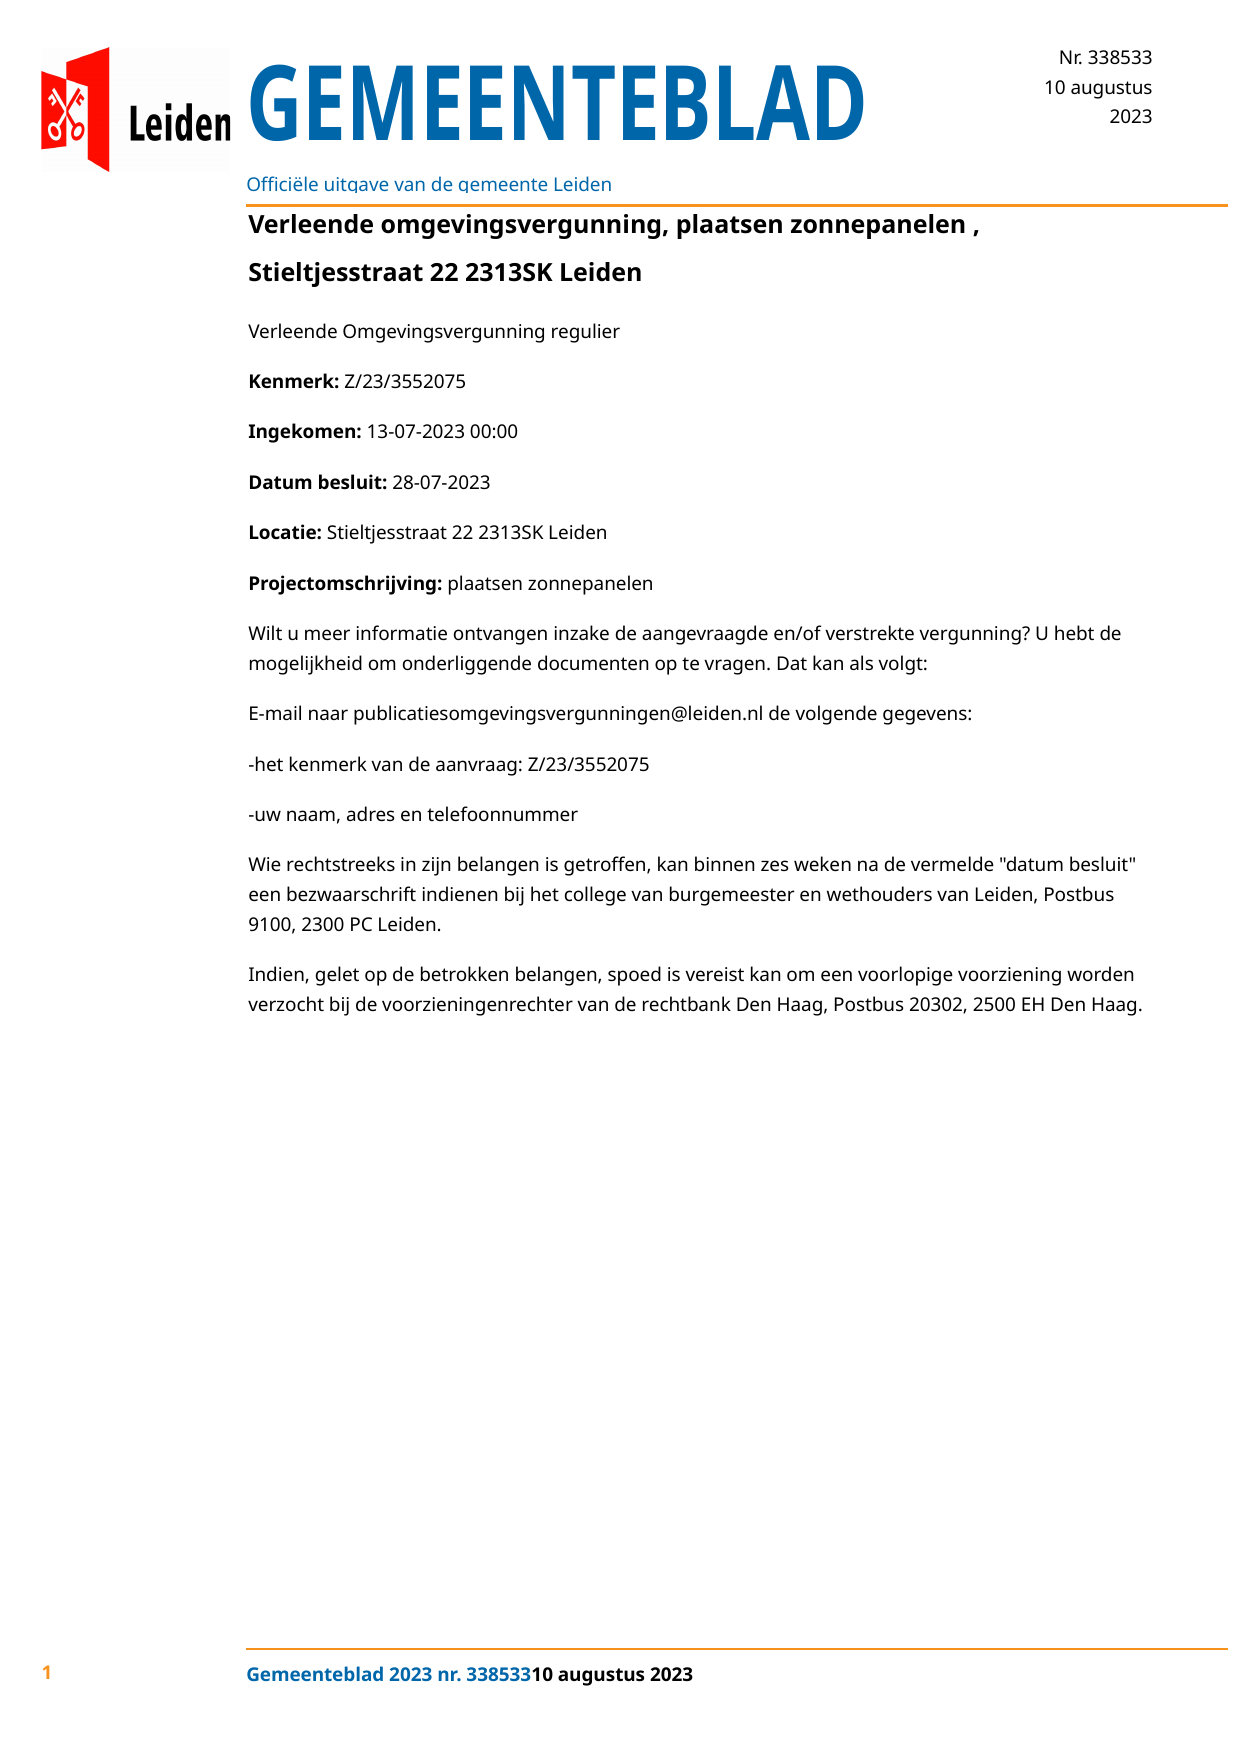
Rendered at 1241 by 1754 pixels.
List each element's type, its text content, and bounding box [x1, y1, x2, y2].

text E-mail naar publicatiesomgevingsvergunningen@leiden.nl de volgende gegevens: [248, 700, 1152, 726]
text Indien, gelet op de betrokken belangen, spoed is vereist kan om een voorlopige voorziening worden verzocht bij de voorzieningenrechter van de rechtbank Den Haag, Postbus 20302, 2500 EH Den Haag. [248, 961, 1152, 1017]
text Locatie: Stieltjesstraat 22 2313SK Leiden [248, 519, 1152, 545]
text Verleende omgevingsvergunning, plaatsen zonnepanelen , Stieltjesstraat 22 2313SK Leiden [248, 207, 1152, 288]
text Wie rechtstreeks in zijn belangen is getroffen, kan binnen zes weken na de vermelde "datum besluit" een bezwaarschrift indienen bij het college van burgemeester en wethouders van Leiden, Postbus 9100, 2300 PC Leiden. [248, 852, 1152, 937]
text -uw naam, adres en telefoonnummer [248, 801, 1152, 827]
text Kenmerk: Z/23/3552075 [248, 368, 1152, 394]
text Ingekomen: 13-07-2023 00:00 [248, 419, 1152, 444]
text Verleende Omgevingsvergunning regulier [248, 318, 1152, 344]
text -het kenmerk van de aanvraag: Z/23/3552075 [248, 751, 1152, 777]
text Datum besluit: 28-07-2023 [248, 469, 1152, 495]
text Projectomschrijving: plaatsen zonnepanelen [248, 570, 1152, 596]
picture [41, 47, 231, 172]
text Wilt u meer informatie ontvangen inzake de aangevraagde en/of verstrekte vergunning? U hebt de mogelijkheid om onderliggende documenten op te vragen. Dat kan als volgt: [248, 620, 1152, 676]
